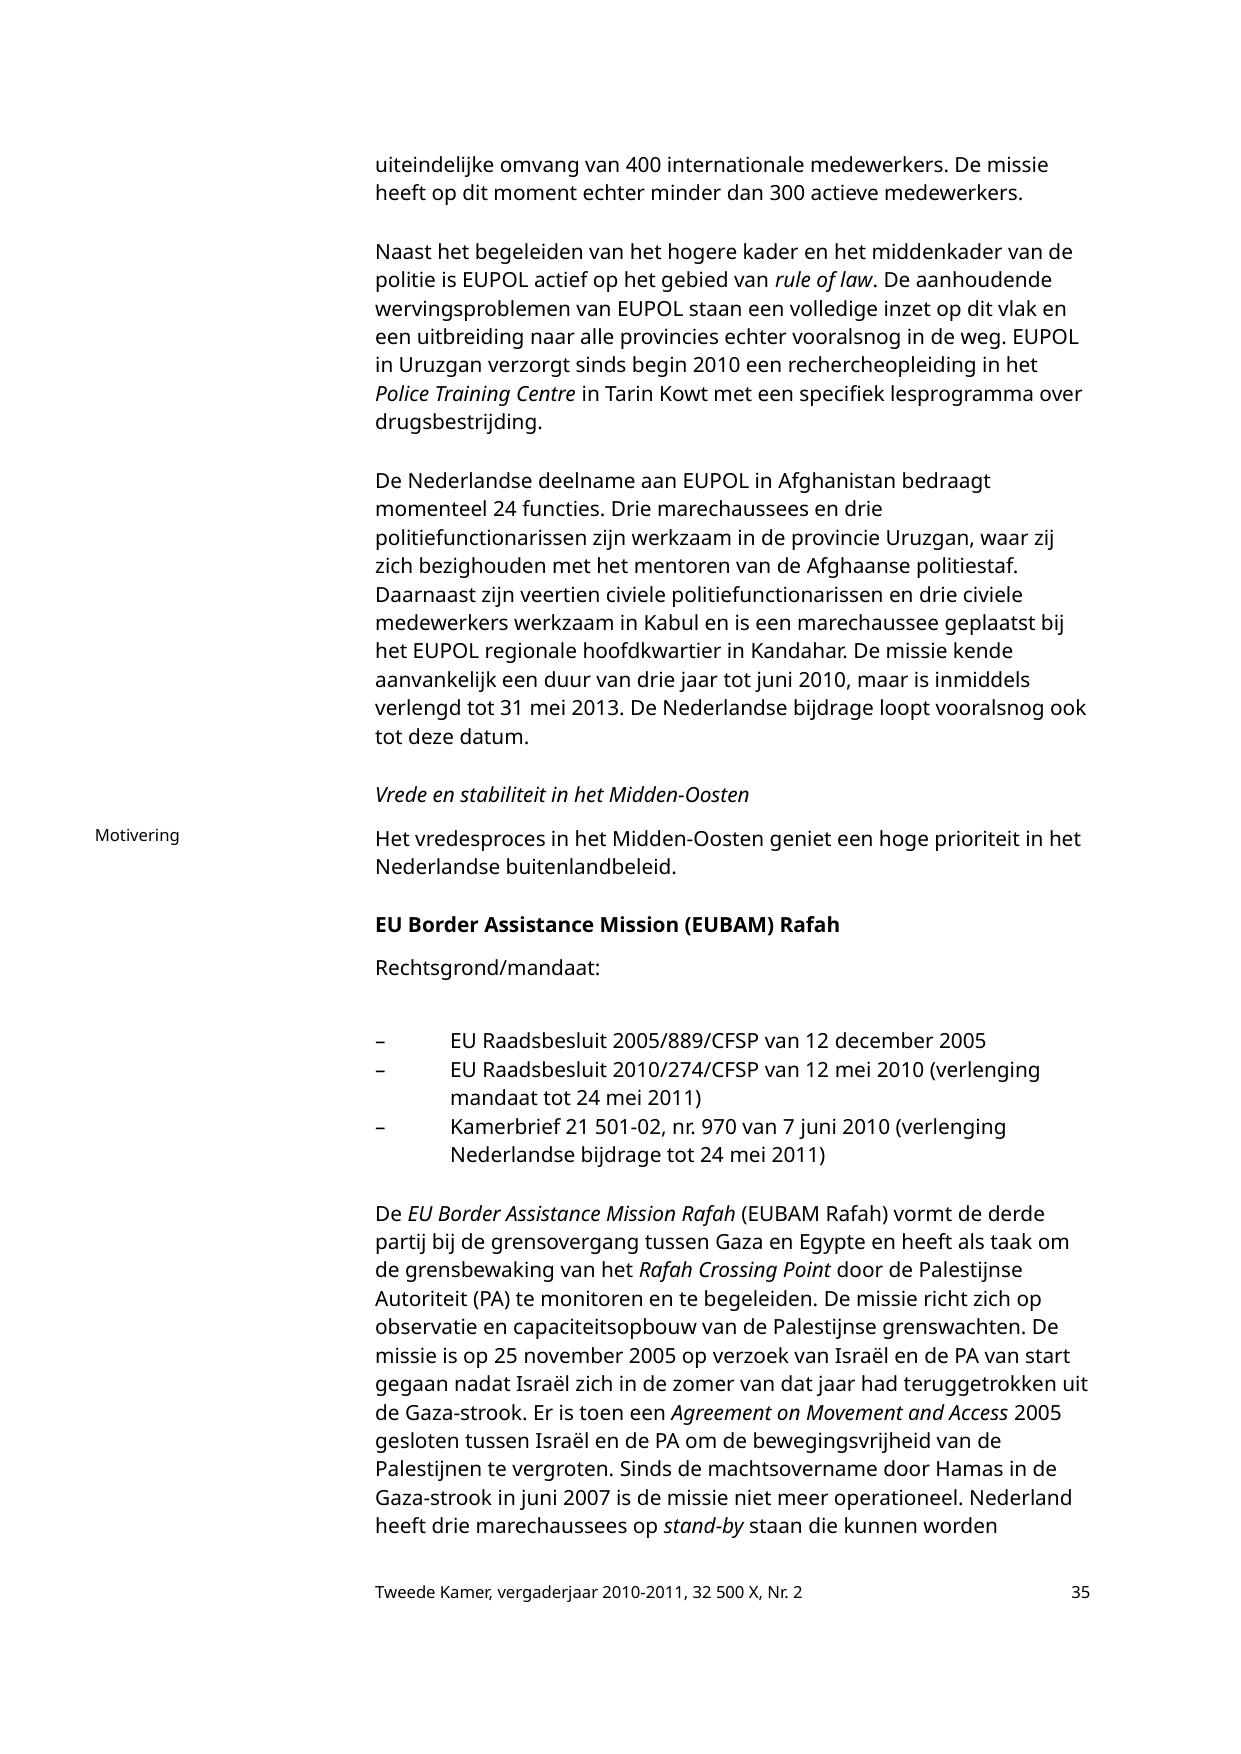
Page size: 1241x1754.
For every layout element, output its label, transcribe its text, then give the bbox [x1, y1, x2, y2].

list EU Raadsbesluit 2005/889/CFSP van 12 december 2005 [375, 1026, 1090, 1055]
text De EU Border Assistance Mission Rafah (EUBAM Rafah) vormt de derde partij bij de grensovergang tussen Gaza en Egypte en heeft als taak om de grensbewaking van het Rafah Crossing Point door de Palestijnse Autoriteit (PA) te monitoren en te begeleiden. De missie richt zich op observatie en capaciteitsopbouw van de Palestijnse grenswachten. De missie is op 25 november 2005 op verzoek van Israël en de PA van start gegaan nadat Israël zich in de zomer van dat jaar had teruggetrokken uit de Gaza-strook. Er is toen een Agreement on Movement and Access 2005 gesloten tussen Israël en de PA om de bewegingsvrijheid van de Palestijnen te vergroten. Sinds de machtsovername door Hamas in de Gaza-strook in juni 2007 is de missie niet meer operationeel. Nederland heeft drie marechaussees op stand-by staan die kunnen worden [375, 1199, 1090, 1540]
list EU Raadsbesluit 2010/274/CFSP van 12 mei 2010 (verlenging mandaat tot 24 mei 2011) [375, 1055, 1090, 1112]
text De Nederlandse deelname aan EUPOL in Afghanistan bedraagt momenteel 24 functies. Drie marechaussees en drie politiefunctionarissen zijn werkzaam in de provincie Uruzgan, waar zij zich bezighouden met het mentoren van de Afghaanse politiestaf. Daarnaast zijn veertien civiele politiefunctionarissen en drie civiele medewerkers werkzaam in Kabul en is een marechaussee geplaatst bij het EUPOL regionale hoofdkwartier in Kandahar. De missie kende aanvankelijk een duur van drie jaar tot juni 2010, maar is inmiddels verlengd tot 31 mei 2013. De Nederlandse bijdrage loopt vooralsnog ook tot deze datum. [375, 466, 1090, 750]
text EU Border Assistance Mission (EUBAM) Rafah [375, 910, 1090, 938]
text Het vredesproces in het Midden-Oosten geniet een hoge prioriteit in het Nederlandse buitenlandbeleid. [375, 824, 1090, 881]
text Rechtsgrond/mandaat: [375, 953, 1090, 982]
text Vrede en stabiliteit in het Midden-Oosten [375, 780, 1090, 809]
text Motivering [94, 824, 328, 846]
text uiteindelijke omvang van 400 internationale medewerkers. De missie heeft op dit moment echter minder dan 300 actieve medewerkers. [375, 150, 1090, 207]
text Naast het begeleiden van het hogere kader en het middenkader van de politie is EUPOL actief op het gebied van rule of law. De aanhoudende wervingsproblemen van EUPOL staan een volledige inzet op dit vlak en een uitbreiding naar alle provincies echter vooralsnog in de weg. EUPOL in Uruzgan verzorgt sinds begin 2010 een rechercheopleiding in het Police Training Centre in Tarin Kowt met een specifiek lesprogramma over drugsbestrijding. [375, 237, 1090, 436]
list Kamerbrief 21 501-02, nr. 970 van 7 juni 2010 (verlenging Nederlandse bijdrage tot 24 mei 2011) [375, 1112, 1090, 1169]
